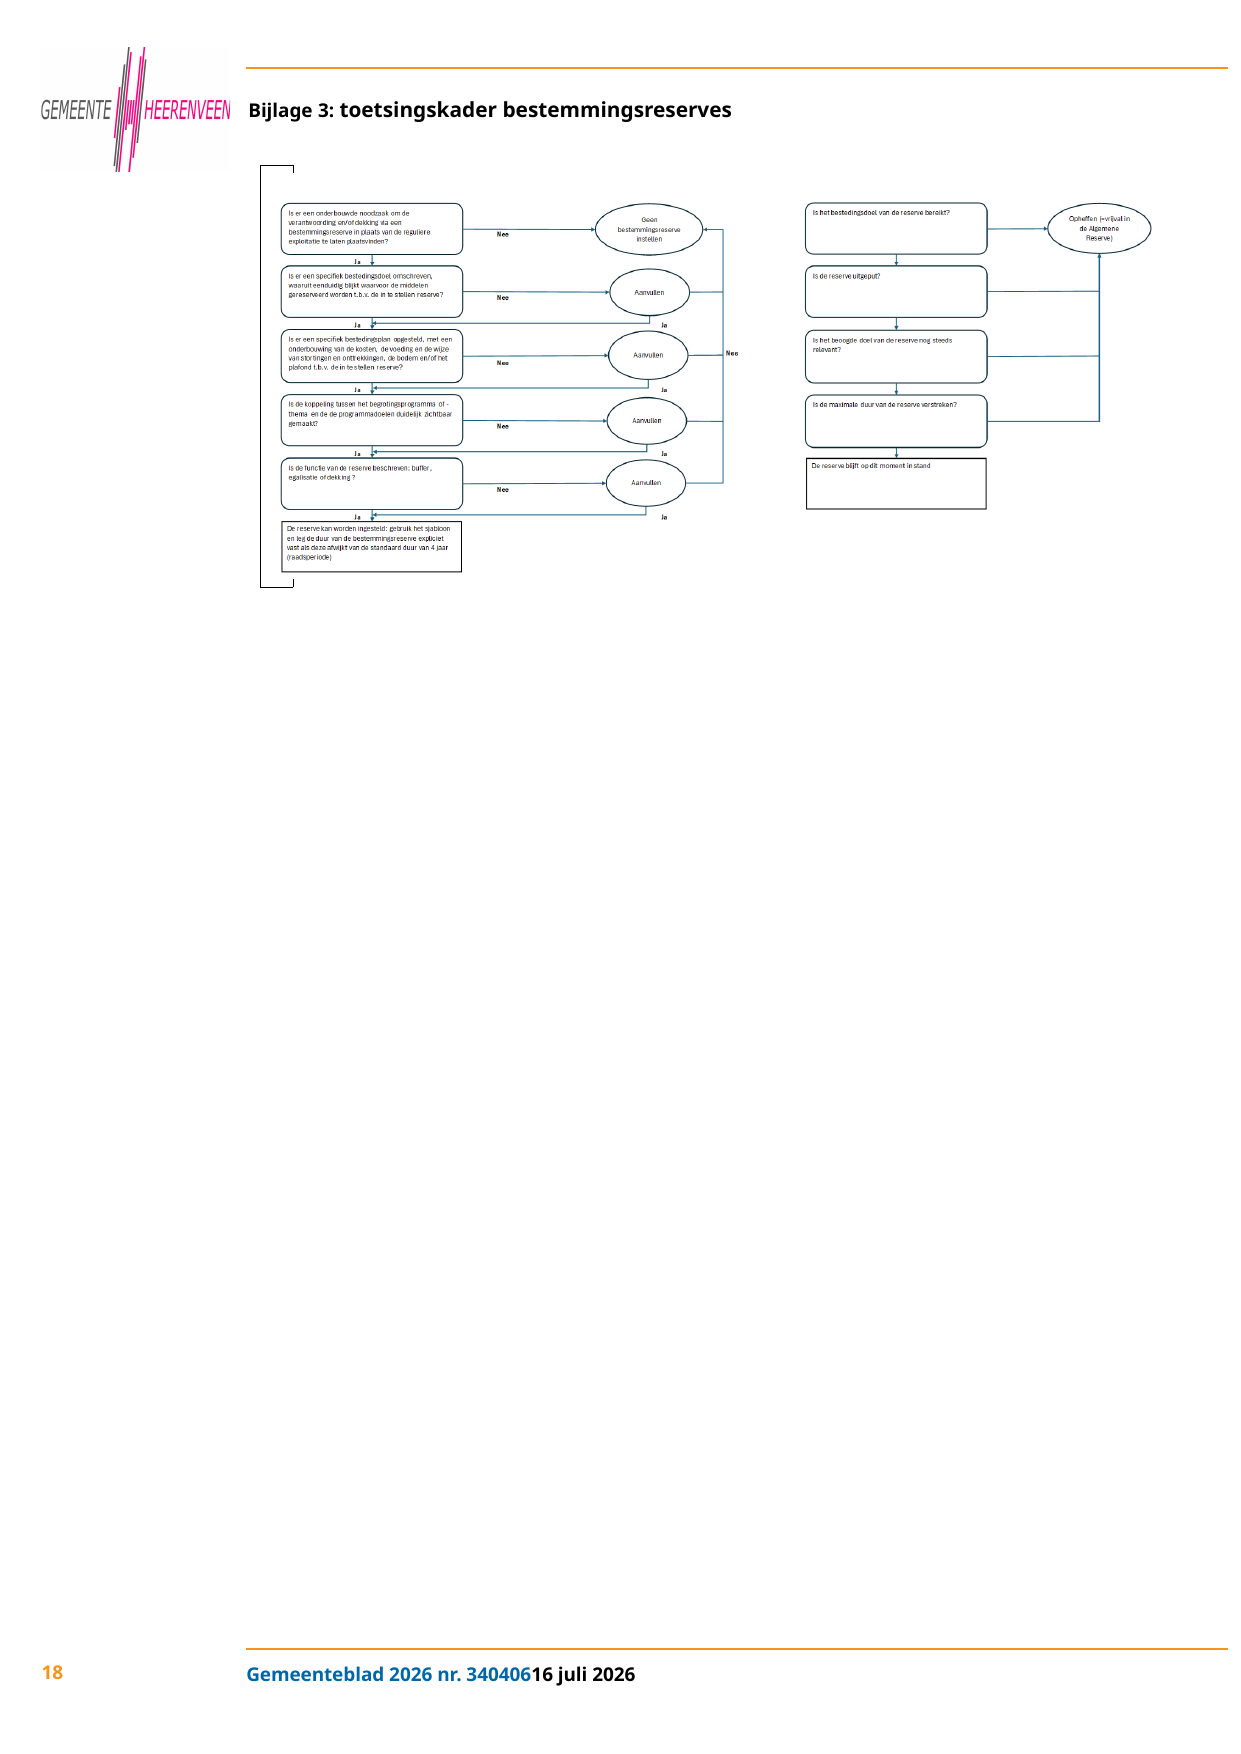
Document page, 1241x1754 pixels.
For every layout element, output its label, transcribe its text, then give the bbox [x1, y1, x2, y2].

text Bijlage 3: toetsingskader bestemmingsreserves [248, 95, 1152, 123]
picture [41, 47, 231, 172]
picture [268, 173, 1155, 579]
